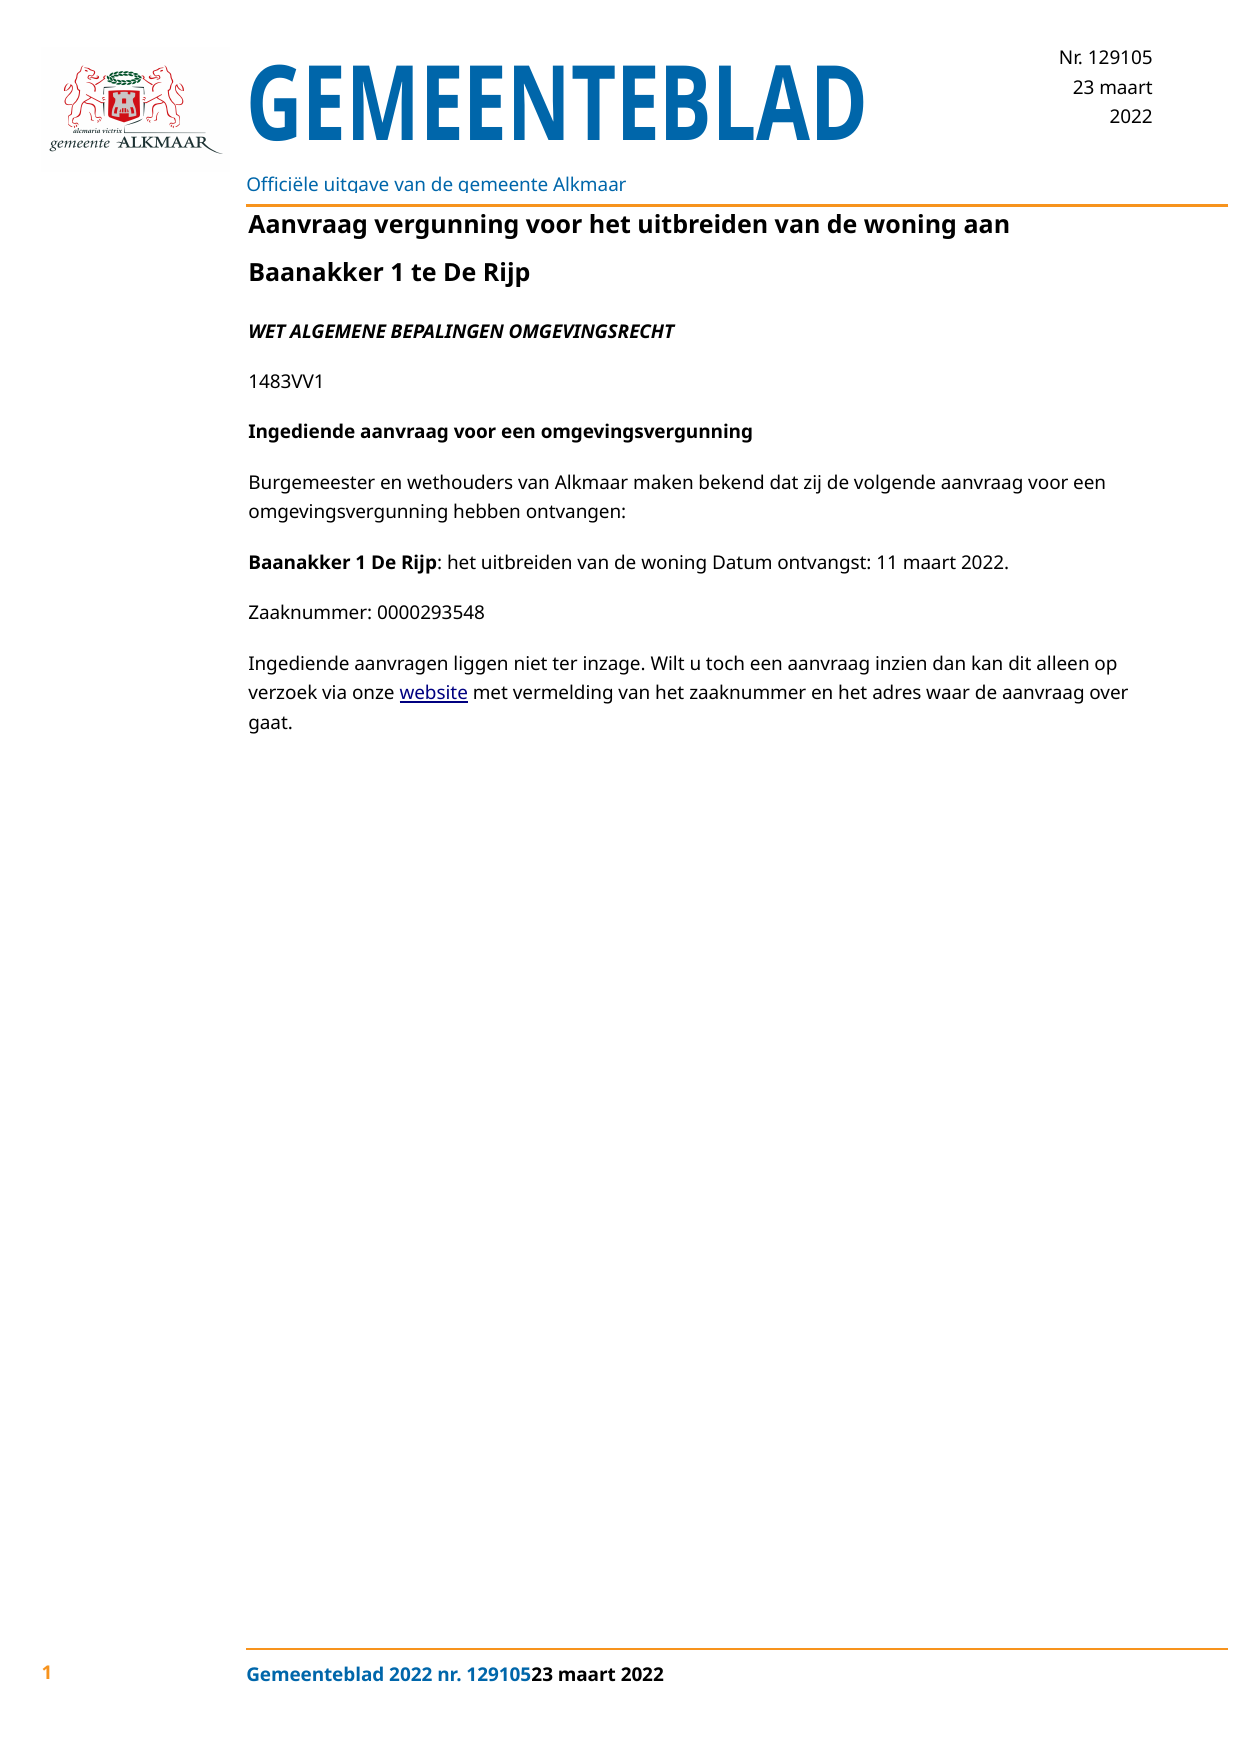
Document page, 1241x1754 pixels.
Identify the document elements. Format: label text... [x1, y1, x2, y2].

text 1483VV1 [248, 368, 1152, 394]
text Baanakker 1 De Rijp: het uitbreiden van de woning Datum ontvangst: 11 maart 2022. [248, 549, 1152, 575]
text Burgemeester en wethouders van Alkmaar maken bekend dat zij de volgende aanvraag voor een omgevingsvergunning hebben ontvangen: [248, 469, 1152, 524]
text Ingediende aanvragen liggen niet ter inzage. Wilt u toch een aanvraag inzien dan kan dit alleen op verzoek via onze website met vermelding van het zaaknummer en het adres waar de aanvraag over gaat. [248, 650, 1152, 735]
text WET ALGEMENE BEPALINGEN OMGEVINGSRECHT [248, 318, 1152, 344]
picture [41, 47, 231, 172]
text Zaaknummer: 0000293548 [248, 599, 1152, 625]
text Aanvraag vergunning voor het uitbreiden van de woning aan Baanakker 1 te De Rijp [248, 207, 1152, 288]
text Ingediende aanvraag voor een omgevingsvergunning [248, 419, 1152, 444]
